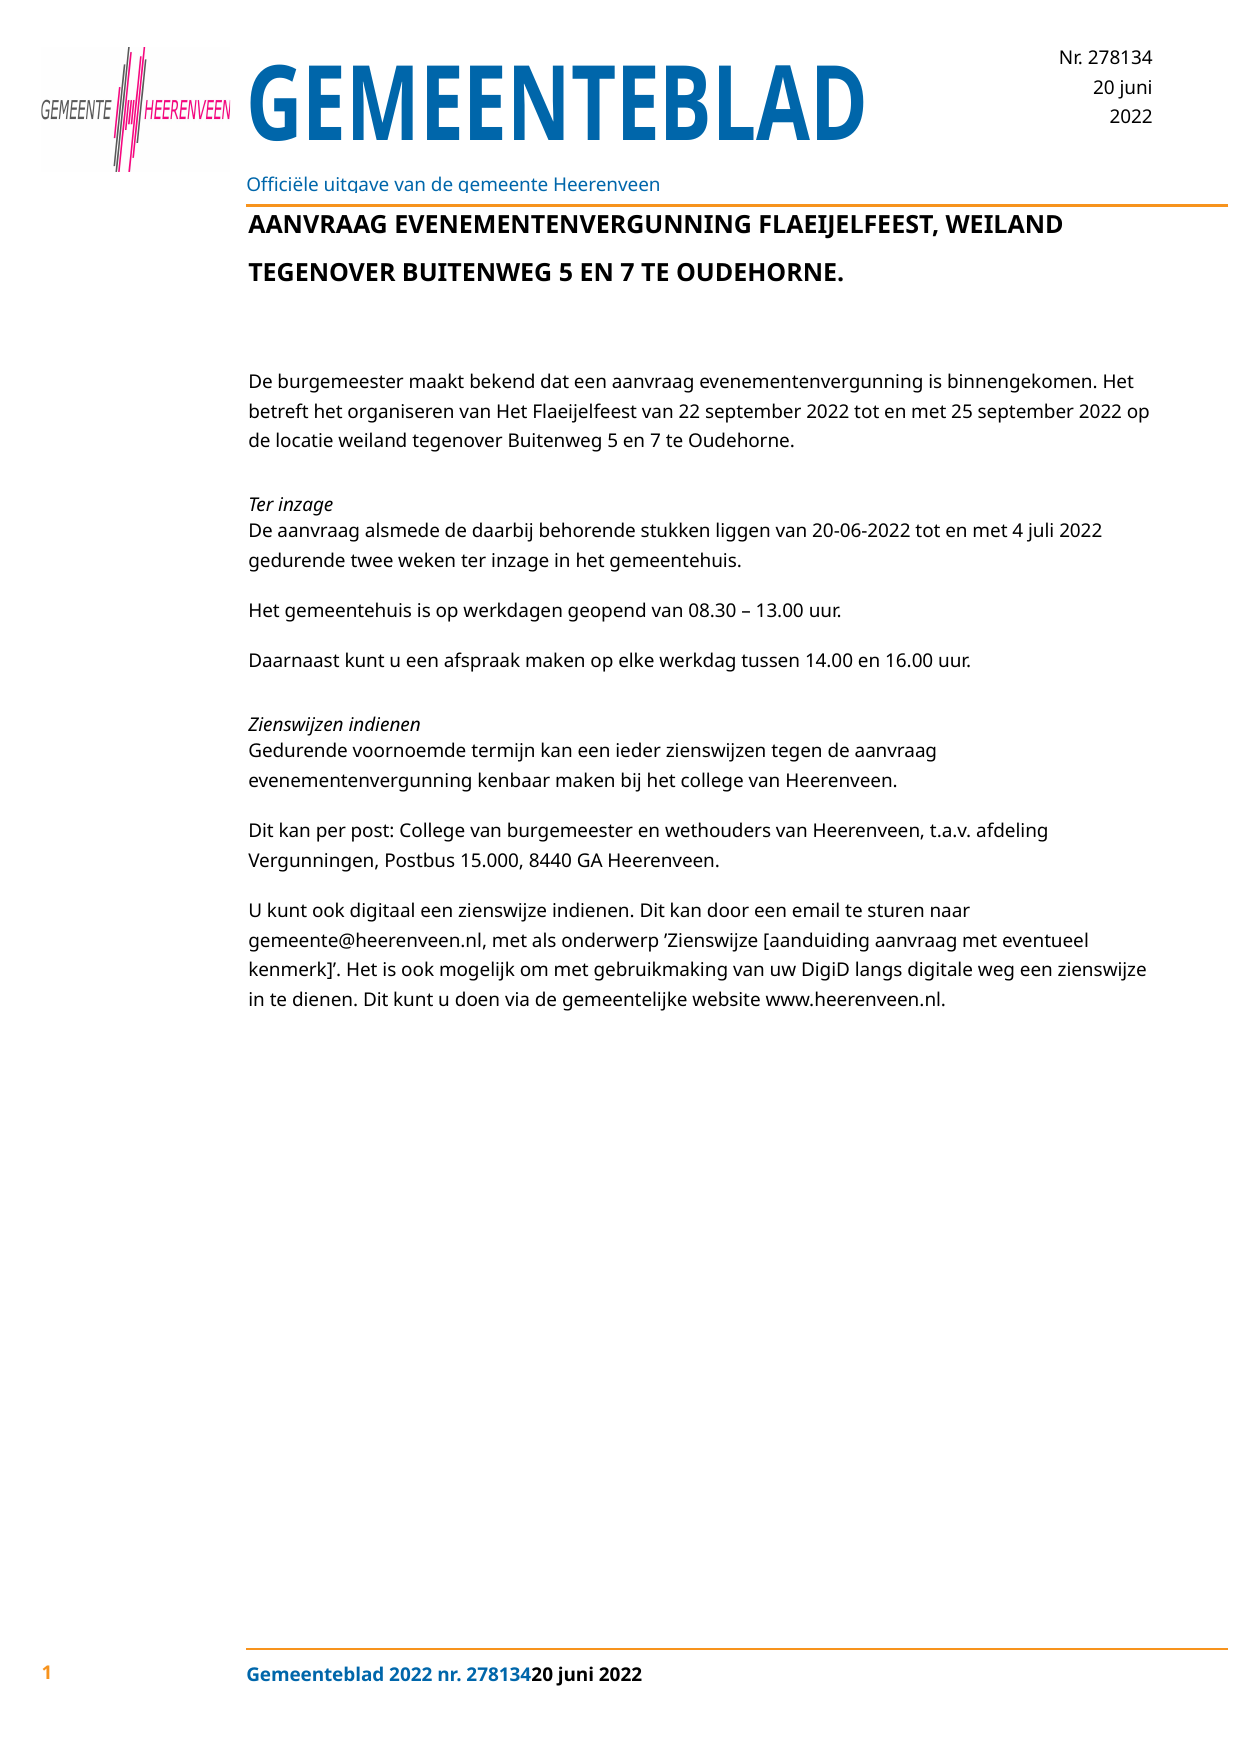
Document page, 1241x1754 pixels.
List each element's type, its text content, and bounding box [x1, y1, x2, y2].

text Gedurende voornoemde termijn kan een ieder zienswijzen tegen de aanvraag evenementenvergunning kenbaar maken bij het college van Heerenveen. [248, 737, 1152, 793]
text U kunt ook digitaal een zienswijze indienen. Dit kan door een email te sturen naar gemeente@heerenveen.nl, met als onderwerp ’Zienswijze [aanduiding aanvraag met eventueel kenmerk]’. Het is ook mogelijk om met gebruikmaking van uw DigiD langs digitale weg een zienswijze in te dienen. Dit kunt u doen via de gemeentelijke website www.heerenveen.nl. [248, 897, 1152, 1012]
text Het gemeentehuis is op werkdagen geopend van 08.30 – 13.00 uur. [248, 597, 1152, 623]
text De aanvraag alsmede de daarbij behorende stukken liggen van 20-06-2022 tot en met 4 juli 2022 gedurende twee weken ter inzage in het gemeentehuis. [248, 517, 1152, 572]
text AANVRAAG EVENEMENTENVERGUNNING FLAEIJELFEEST, WEILAND TEGENOVER BUITENWEG 5 EN 7 TE OUDEHORNE. [248, 207, 1152, 288]
text Daarnaast kunt u een afspraak maken op elke werkdag tussen 14.00 en 16.00 uur. [248, 648, 1152, 673]
text Zienswijzen indienen [248, 712, 1152, 737]
text Ter inzage [248, 491, 1152, 517]
text Dit kan per post: College van burgemeester en wethouders van Heerenveen, t.a.v. afdeling Vergunningen, Postbus 15.000, 8440 GA Heerenveen. [248, 817, 1152, 873]
text De burgemeester maakt bekend dat een aanvraag evenementenvergunning is binnengekomen. Het betreft het organiseren van Het Flaeijelfeest van 22 september 2022 tot en met 25 september 2022 op de locatie weiland tegenover Buitenweg 5 en 7 te Oudehorne. [248, 368, 1152, 453]
picture [41, 47, 231, 172]
